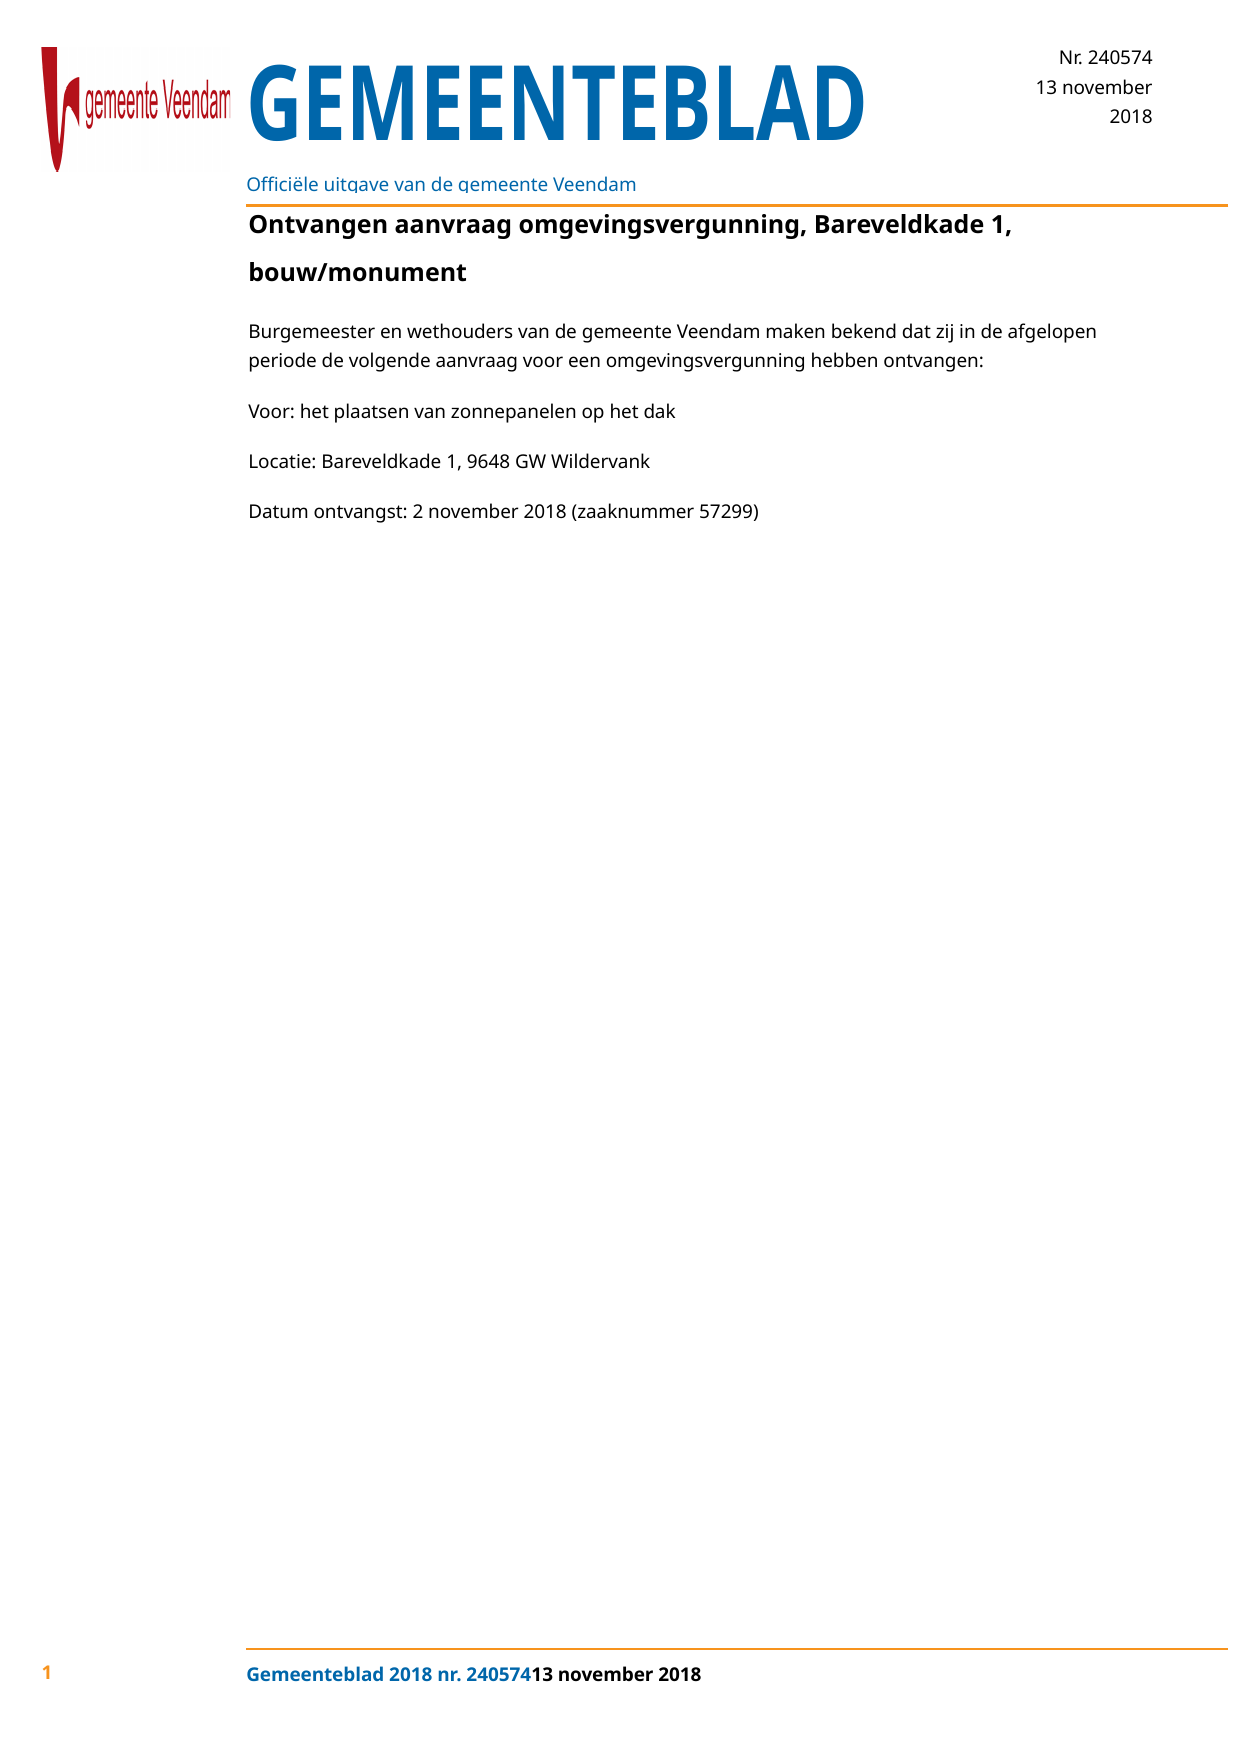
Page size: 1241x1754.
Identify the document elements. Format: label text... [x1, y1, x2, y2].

text Datum ontvangst: 2 november 2018 (zaaknummer 57299) [248, 499, 1152, 524]
text Voor: het plaatsen van zonnepanelen op het dak [248, 398, 1152, 424]
picture [41, 47, 231, 172]
text Burgemeester en wethouders van de gemeente Veendam maken bekend dat zij in de afgelopen periode de volgende aanvraag voor een omgevingsvergunning hebben ontvangen: [248, 318, 1152, 373]
text Ontvangen aanvraag omgevingsvergunning, Bareveldkade 1, bouw/monument [248, 207, 1152, 288]
text Locatie: Bareveldkade 1, 9648 GW Wildervank [248, 448, 1152, 474]
